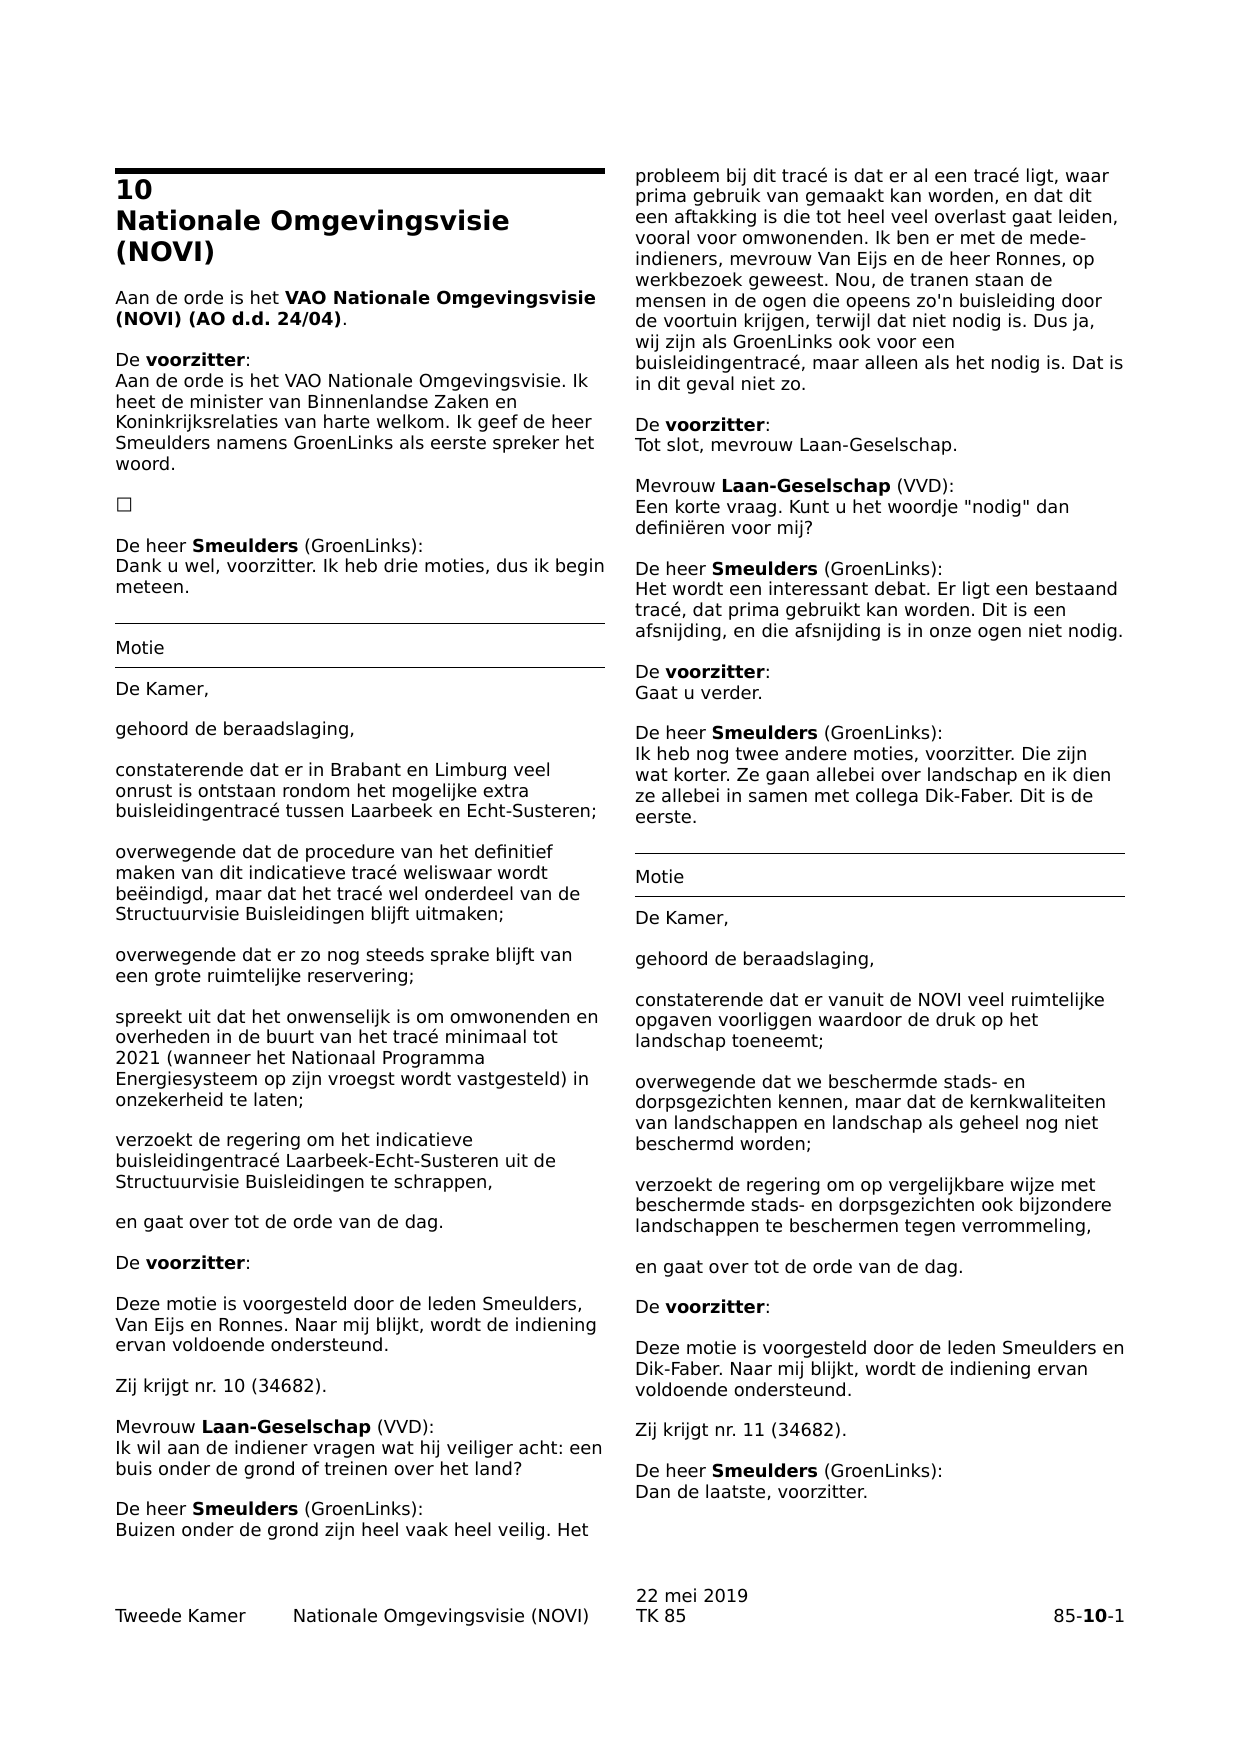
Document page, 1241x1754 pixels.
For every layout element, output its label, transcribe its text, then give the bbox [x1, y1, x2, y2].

text constaterende dat er in Brabant en Limburg veel onrust is ontstaan rondom het mogelijke extra buisleidingentracé tussen Laarbeek en Echt-Susteren; [115, 760, 605, 822]
text De voorzitter: [115, 350, 605, 371]
text gehoord de beraadslaging, [115, 719, 605, 740]
text Aan de orde is het VAO Nationale Omgevingsvisie. Ik heet de minister van Binnenlandse Zaken en Koninkrijksrelaties van harte welkom. Ik geef de heer Smeulders namens GroenLinks als eerste spreker het woord. [115, 371, 605, 475]
text De heer Smeulders (GroenLinks): [635, 558, 1125, 579]
text Een korte vraag. Kunt u het woordje "nodig" dan definiëren voor mij? [635, 497, 1125, 538]
text Deze motie is voorgesteld door de leden Smeulders en Dik-Faber. Naar mij blijkt, wordt de indiening ervan voldoende ondersteund. [635, 1338, 1125, 1400]
text Ik heb nog twee andere moties, voorzitter. Die zijn wat korter. Ze gaan allebei over landschap en ik dien ze allebei in samen met collega Dik-Faber. Dit is de eerste. [635, 744, 1125, 827]
text De heer Smeulders (GroenLinks): [115, 535, 605, 556]
text verzoekt de regering om op vergelijkbare wijze met beschermde stads- en dorpsgezichten ook bijzondere landschappen te beschermen tegen verrommeling, [635, 1174, 1125, 1237]
text Buizen onder de grond zijn heel vaak heel veilig. Het [115, 1520, 605, 1541]
text Dank u wel, voorzitter. Ik heb drie moties, dus ik begin meteen. [115, 556, 605, 598]
text De voorzitter: [635, 1297, 1125, 1318]
text overwegende dat we beschermde stads- en dorpsgezichten kennen, maar dat de kernkwaliteiten van landschappen en landschap als geheel nog niet beschermd worden; [635, 1072, 1125, 1154]
text probleem bij dit tracé is dat er al een tracé ligt, waar prima gebruik van gemaakt kan worden, en dat dit een aftakking is die tot heel veel overlast gaat leiden, vooral voor omwonenden. Ik ben er met de mede-indieners, mevrouw Van Eijs en de heer Ronnes, op werkbezoek geweest. Nou, de tranen staan de mensen in de ogen die opeens zo'n buisleiding door de voortuin krijgen, terwijl dat niet nodig is. Dus ja, wij zijn als GroenLinks ook voor een buisleidingentracé, maar alleen als het nodig is. Dat is in dit geval niet zo. [635, 165, 1125, 394]
text Mevrouw Laan-Geselschap (VVD): [635, 476, 1125, 497]
text De heer Smeulders (GroenLinks): [635, 723, 1125, 744]
text gehoord de beraadslaging, [635, 949, 1125, 969]
text De heer Smeulders (GroenLinks): [115, 1499, 605, 1520]
text Deze motie is voorgesteld door de leden Smeulders, Van Eijs en Ronnes. Naar mij blijkt, wordt de indiening ervan voldoende ondersteund. [115, 1294, 605, 1356]
text Tot slot, mevrouw Laan-Geselschap. [635, 435, 1125, 456]
text Mevrouw Laan-Geselschap (VVD): [115, 1417, 605, 1437]
text Dan de laatste, voorzitter. [635, 1482, 1125, 1503]
text spreekt uit dat het onwenselijk is om omwonenden en overheden in de buurt van het tracé minimaal tot 2021 (wanneer het Nationaal Programma Energiesysteem op zijn vroegst wordt vastgesteld) in onzekerheid te laten; [115, 1006, 605, 1110]
text overwegende dat er zo nog steeds sprake blijft van een grote ruimtelijke reservering; [115, 945, 605, 986]
text verzoekt de regering om het indicatieve buisleidingentracé Laarbeek-Echt-Susteren uit de Structuurvisie Buisleidingen te schrappen, [115, 1130, 605, 1192]
text Ik wil aan de indiener vragen wat hij veiliger acht: een buis onder de grond of treinen over het land? [115, 1437, 605, 1479]
text Gaat u verder. [635, 682, 1125, 703]
text Het wordt een interessant debat. Er ligt een bestaand tracé, dat prima gebruikt kan worden. Dit is een afsnijding, en die afsnijding is in onze ogen niet nodig. [635, 579, 1125, 642]
text De voorzitter: [115, 1253, 605, 1274]
text constaterende dat er vanuit de NOVI veel ruimtelijke opgaven voorliggen waardoor de druk op het landschap toeneemt; [635, 989, 1125, 1052]
text en gaat over tot de orde van de dag. [115, 1212, 605, 1233]
text De Kamer, [115, 678, 605, 699]
text Motie [115, 638, 605, 658]
text ⬜ [115, 495, 605, 515]
text Zij krijgt nr. 11 (34682). [635, 1420, 1125, 1441]
text Aan de orde is het VAO Nationale Omgevingsvisie (NOVI) (AO d.d. 24/04). [115, 288, 605, 330]
text overwegende dat de procedure van het definitief maken van dit indicatieve tracé weliswaar wordt beëindigd, maar dat het tracé wel onderdeel van de Structuurvisie Buisleidingen blijft uitmaken; [115, 842, 605, 925]
text De Kamer, [635, 908, 1125, 929]
text en gaat over tot de orde van de dag. [635, 1257, 1125, 1277]
title 10 Nationale Omgevingsvisie (NOVI) [115, 174, 605, 268]
text Zij krijgt nr. 10 (34682). [115, 1376, 605, 1397]
text De heer Smeulders (GroenLinks): [635, 1461, 1125, 1482]
text De voorzitter: [635, 414, 1125, 435]
text Motie [635, 867, 1125, 888]
text De voorzitter: [635, 662, 1125, 682]
